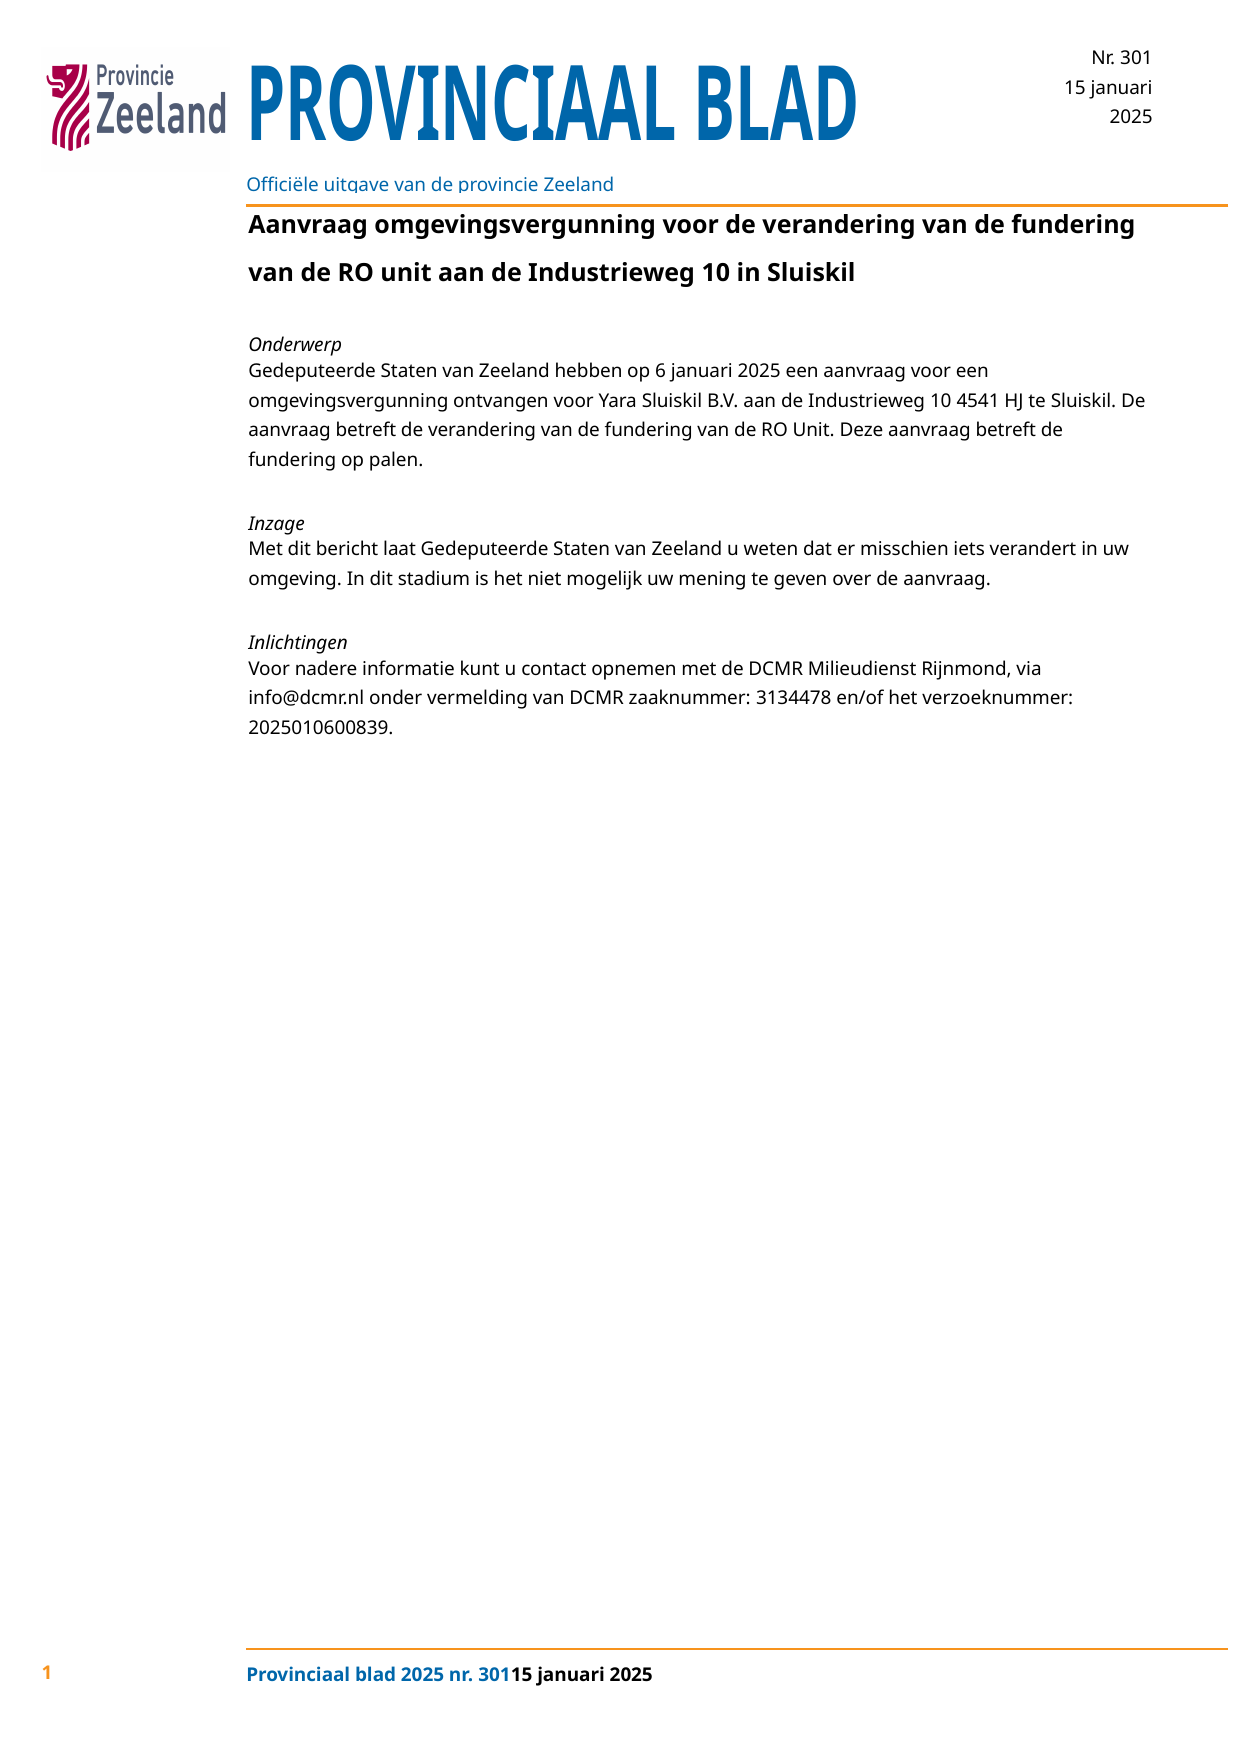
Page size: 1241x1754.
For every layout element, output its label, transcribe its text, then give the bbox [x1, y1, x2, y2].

picture [41, 47, 231, 172]
text Aanvraag omgevingsvergunning voor de verandering van de fundering van de RO unit aan de Industrieweg 10 in Sluiskil [248, 207, 1152, 288]
text Inzage [248, 510, 1152, 536]
text Met dit bericht laat Gedeputeerde Staten van Zeeland u weten dat er misschien iets verandert in uw omgeving. In dit stadium is het niet mogelijk uw mening te geven over de aanvraag. [248, 536, 1152, 591]
text Voor nadere informatie kunt u contact opnemen met de DCMR Milieudienst Rijnmond, via info@dcmr.nl onder vermelding van DCMR zaaknummer: 3134478 en/of het verzoeknummer: 2025010600839. [248, 655, 1152, 740]
text Onderwerp [248, 331, 1152, 357]
text Inlichtingen [248, 629, 1152, 655]
text Gedeputeerde Staten van Zeeland hebben op 6 januari 2025 een aanvraag voor een omgevingsvergunning ontvangen voor Yara Sluiskil B.V. aan de Industrieweg 10 4541 HJ te Sluiskil. De aanvraag betreft de verandering van de fundering van de RO Unit. Deze aanvraag betreft de fundering op palen. [248, 357, 1152, 472]
